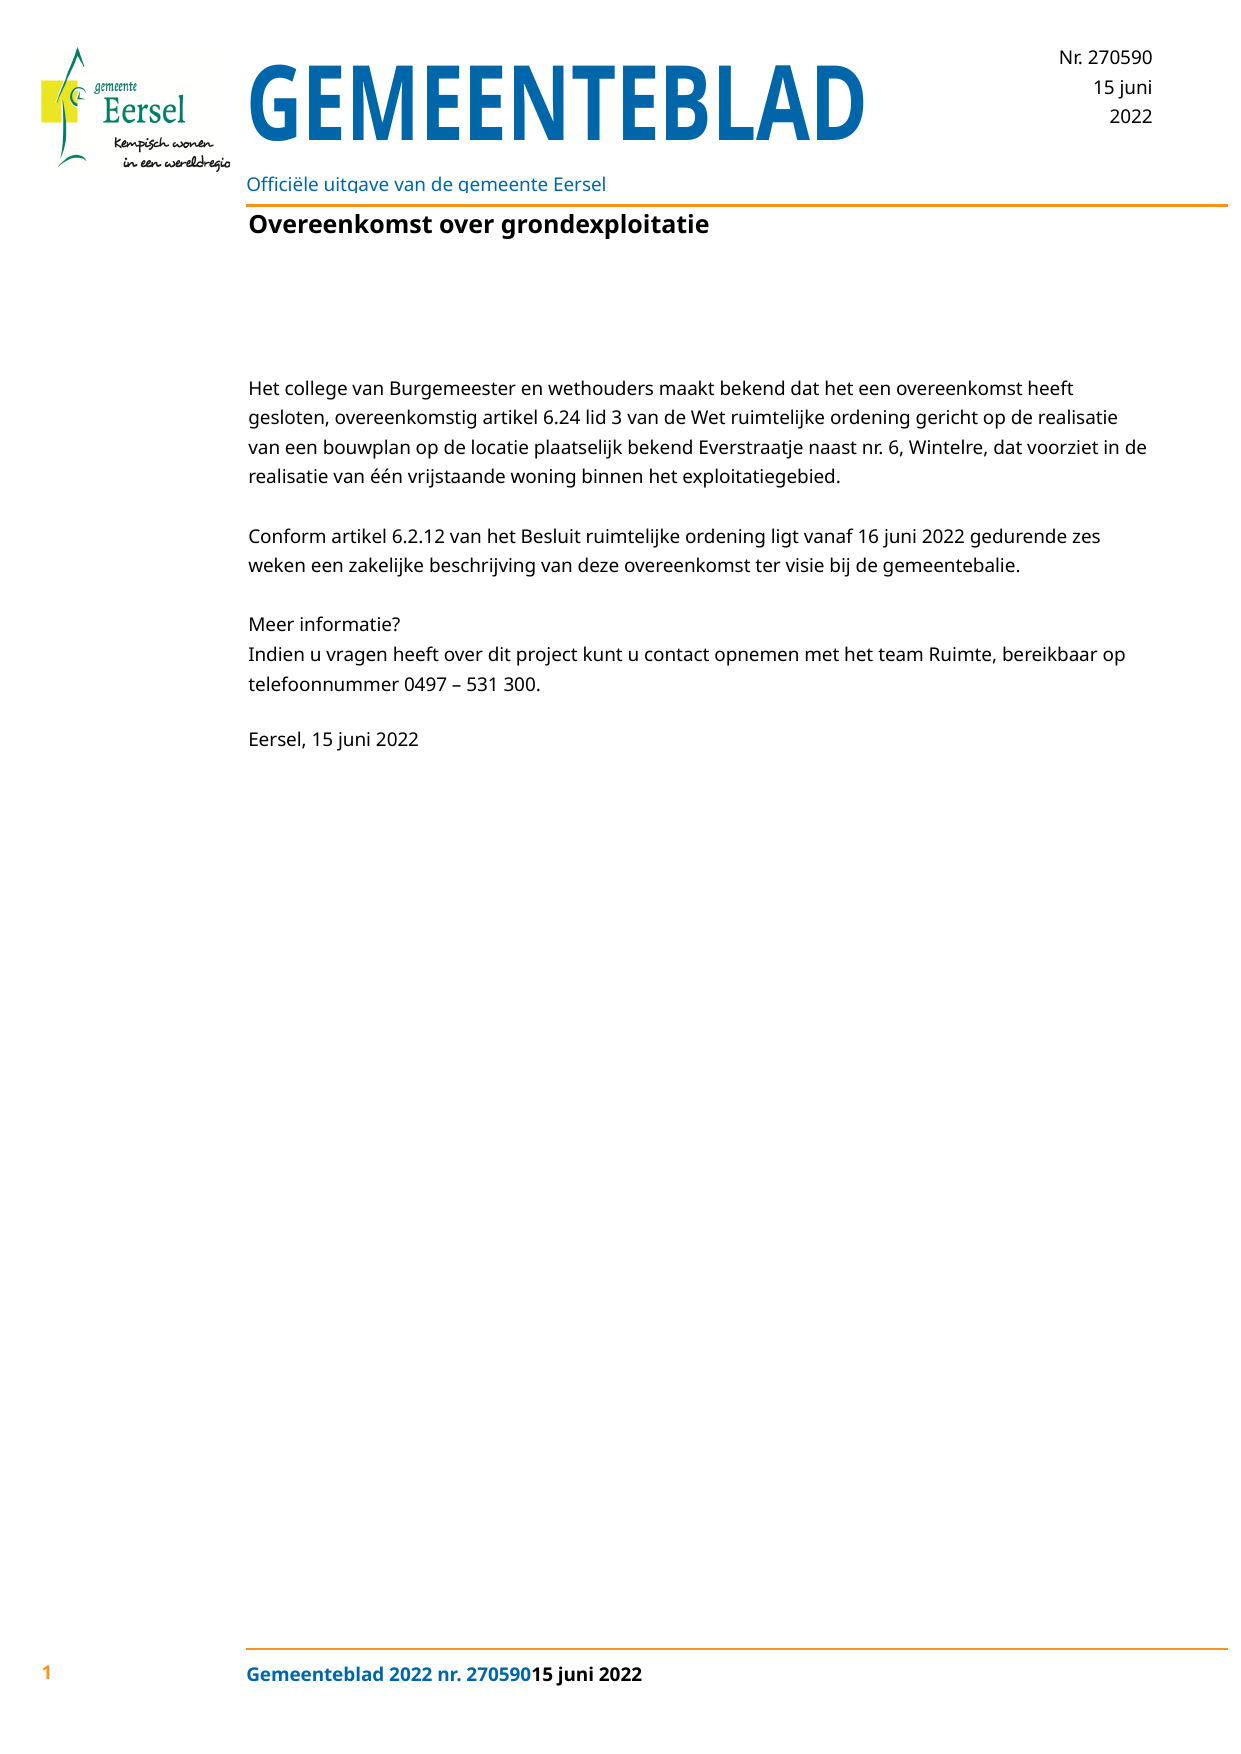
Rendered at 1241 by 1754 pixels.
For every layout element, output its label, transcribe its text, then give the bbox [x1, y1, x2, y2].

text Overeenkomst over grondexploitatie [248, 207, 1152, 241]
text Het college van Burgemeester en wethouders maakt bekend dat het een overeenkomst heeft gesloten, overeenkomstig artikel 6.24 lid 3 van de Wet ruimtelijke ordening gericht op de realisatie van een bouwplan op de locatie plaatselijk bekend Everstraatje naast nr. 6, Wintelre, dat voorziet in de realisatie van één vrijstaande woning binnen het exploitatiegebied. [248, 375, 1152, 489]
text Conform artikel 6.2.12 van het Besluit ruimtelijke ordening ligt vanaf 16 juni 2022 gedurende zes weken een zakelijke beschrijving van deze overeenkomst ter visie bij de gemeentebalie. [248, 523, 1152, 578]
text Eersel, 15 juni 2022 [248, 726, 1152, 752]
text Meer informatie? [248, 612, 1152, 637]
picture [41, 47, 231, 172]
text Indien u vragen heeft over dit project kunt u contact opnemen met het team Ruimte, bereikbaar op telefoonnummer 0497 – 531 300. [248, 641, 1152, 696]
